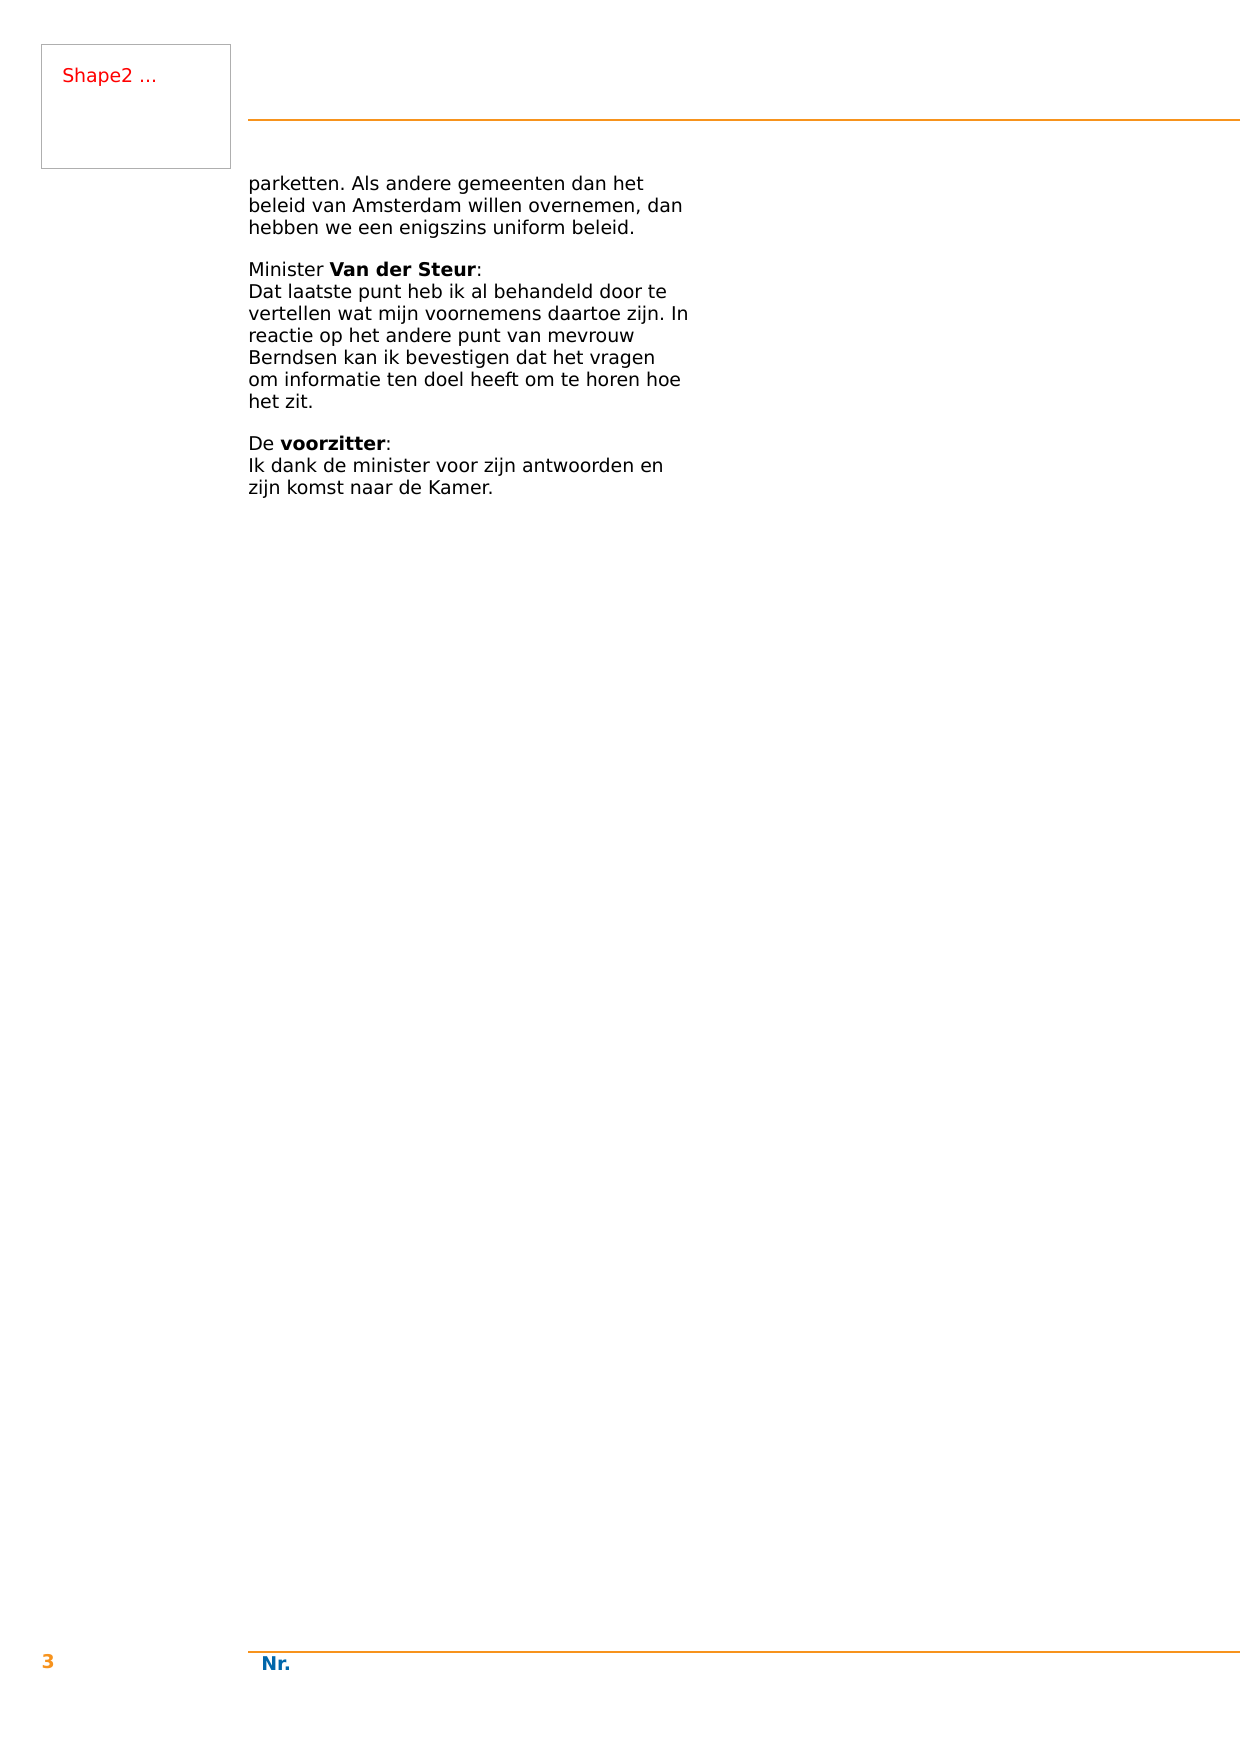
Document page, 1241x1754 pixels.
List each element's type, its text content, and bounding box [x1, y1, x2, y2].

text parketten. Als andere gemeenten dan het beleid van Amsterdam willen overnemen, dan hebben we een enigszins uniform beleid. [248, 173, 691, 239]
text Minister Van der Steur: [248, 259, 691, 281]
text Dat laatste punt heb ik al behandeld door te vertellen wat mijn voornemens daartoe zijn. In reactie op het andere punt van mevrouw Berndsen kan ik bevestigen dat het vragen om informatie ten doel heeft om te horen hoe het zit. [248, 281, 691, 413]
text De voorzitter: [248, 433, 691, 454]
text Ik dank de minister voor zijn antwoorden en zijn komst naar de Kamer. [248, 454, 691, 498]
